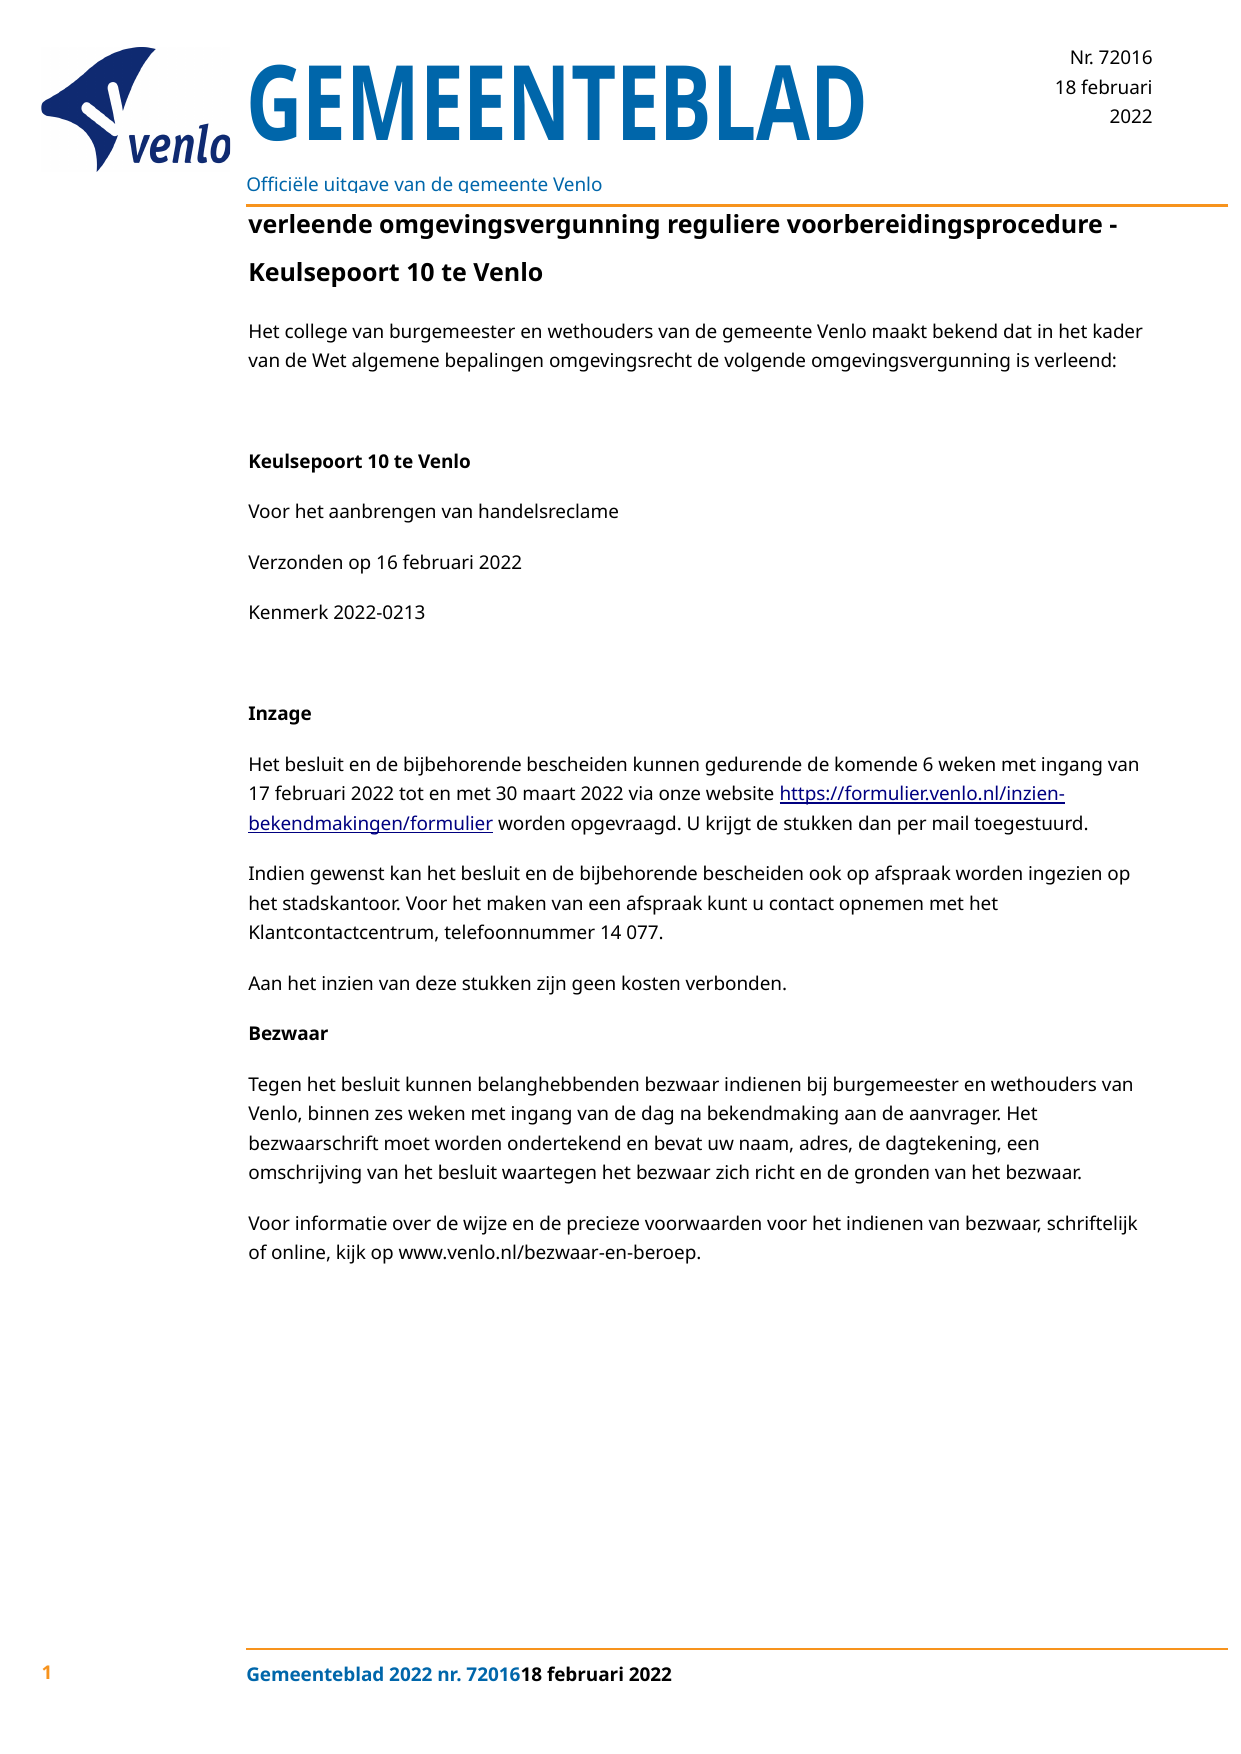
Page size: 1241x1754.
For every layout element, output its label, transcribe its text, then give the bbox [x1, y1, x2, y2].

text Indien gewenst kan het besluit en de bijbehorende bescheiden ook op afspraak worden ingezien op het stadskantoor. Voor het maken van een afspraak kunt u contact opnemen met het Klantcontactcentrum, telefoonnummer 14 077. [248, 860, 1152, 945]
text Het besluit en de bijbehorende bescheiden kunnen gedurende de komende 6 weken met ingang van 17 februari 2022 tot en met 30 maart 2022 via onze website https://formulier.venlo.nl/inzien-bekendmakingen/formulier worden opgevraagd. U krijgt de stukken dan per mail toegestuurd. [248, 751, 1152, 836]
text verleende omgevingsvergunning reguliere voorbereidingsprocedure - Keulsepoort 10 te Venlo [248, 207, 1152, 288]
text Kenmerk 2022-0213 [248, 599, 1152, 625]
text Voor het aanbrengen van handelsreclame [248, 499, 1152, 524]
text Inzage [248, 700, 1152, 726]
text Het college van burgemeester en wethouders van de gemeente Venlo maakt bekend dat in het kader van de Wet algemene bepalingen omgevingsrecht de volgende omgevingsvergunning is verleend: [248, 318, 1152, 373]
text Aan het inzien van deze stukken zijn geen kosten verbonden. [248, 970, 1152, 996]
text Verzonden op 16 februari 2022 [248, 549, 1152, 575]
picture [41, 47, 231, 172]
text Tegen het besluit kunnen belanghebbenden bezwaar indienen bij burgemeester en wethouders van Venlo, binnen zes weken met ingang van de dag na bekendmaking aan de aanvrager. Het bezwaarschrift moet worden ondertekend en bevat uw naam, adres, de dagtekening, een omschrijving van het besluit waartegen het bezwaar zich richt en de gronden van het bezwaar. [248, 1071, 1152, 1185]
text Keulsepoort 10 te Venlo [248, 448, 1152, 474]
text Bezwaar [248, 1020, 1152, 1046]
text Voor informatie over de wijze en de precieze voorwaarden voor het indienen van bezwaar, schriftelijk of online, kijk op www.venlo.nl/bezwaar-en-beroep. [248, 1210, 1152, 1265]
